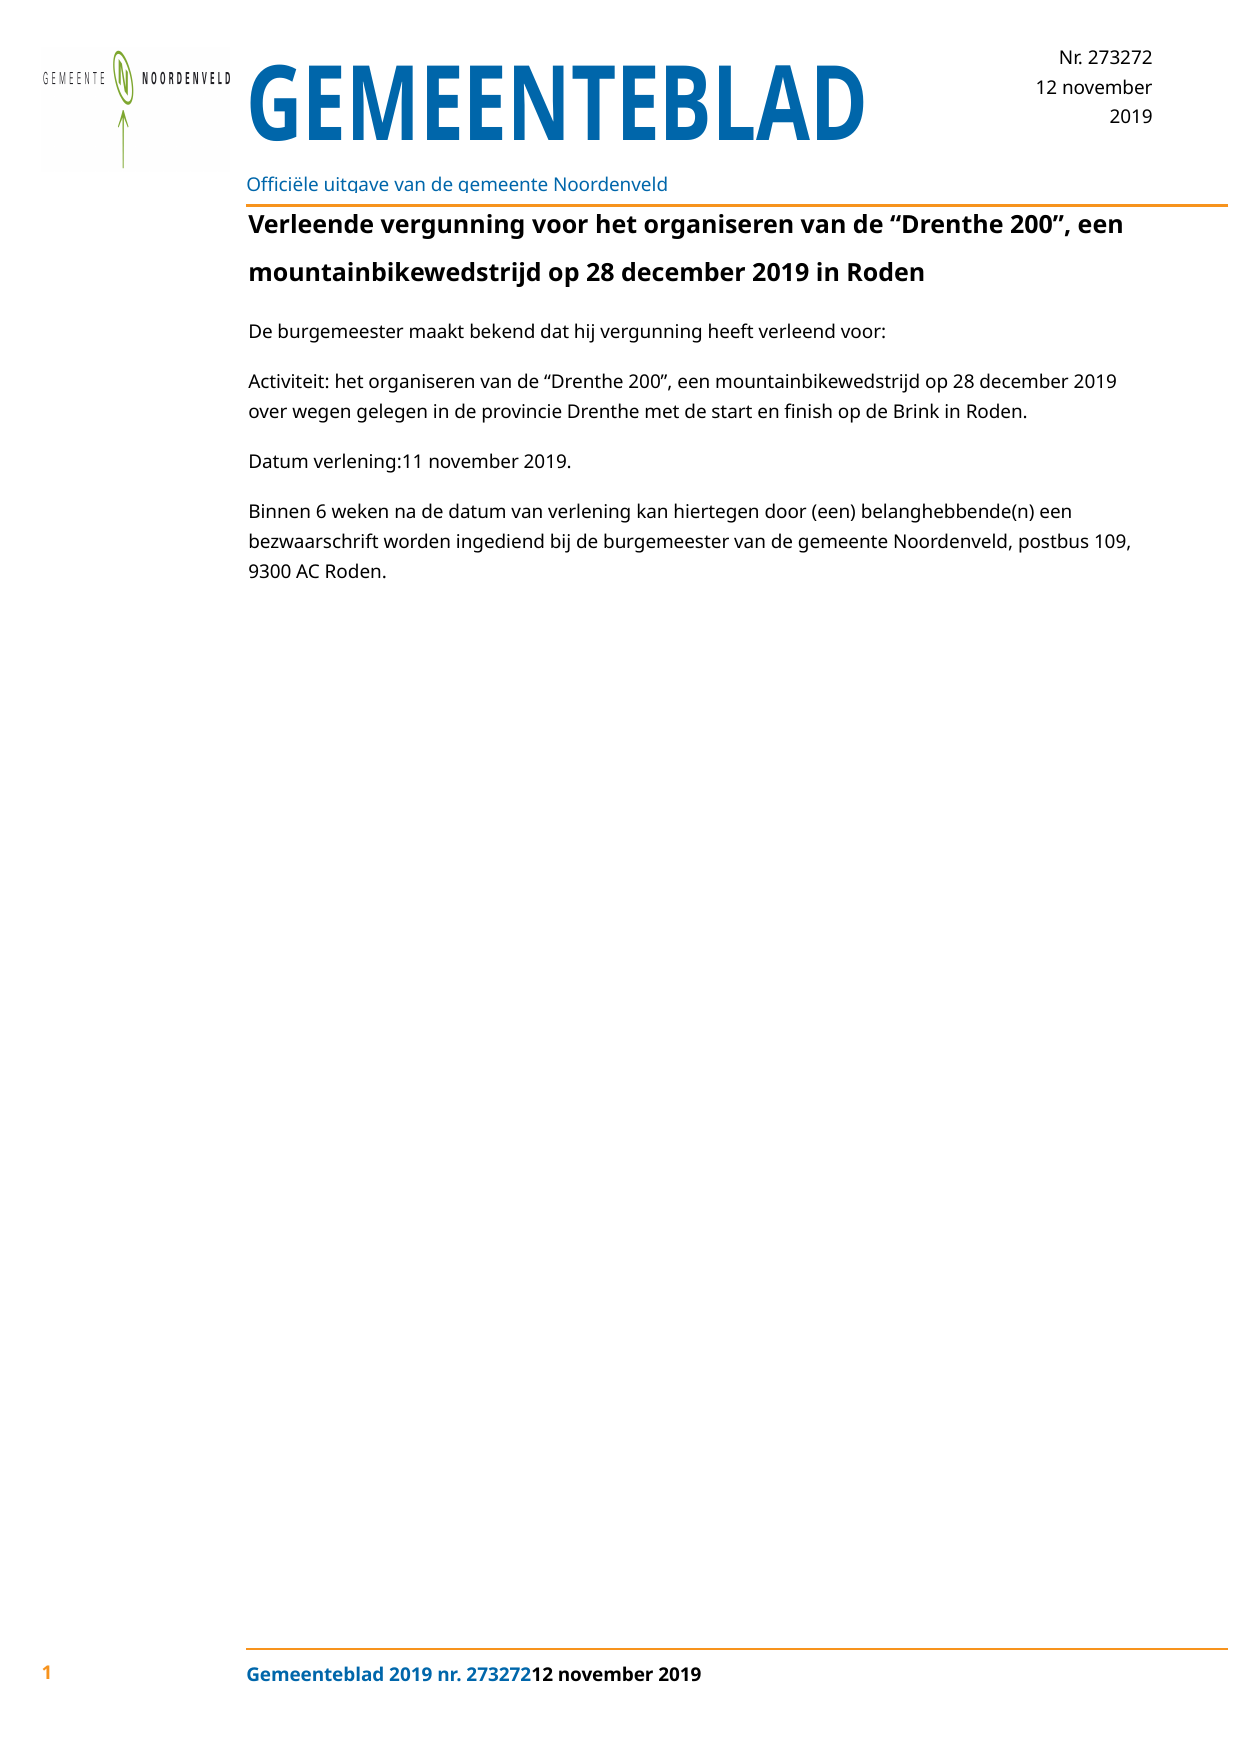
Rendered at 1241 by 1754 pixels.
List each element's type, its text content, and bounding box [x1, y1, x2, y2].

text De burgemeester maakt bekend dat hij vergunning heeft verleend voor: [248, 318, 1152, 344]
picture [41, 47, 231, 172]
text Verleende vergunning voor het organiseren van de “Drenthe 200”, een mountainbikewedstrijd op 28 december 2019 in Roden [248, 207, 1152, 288]
text Activiteit: het organiseren van de “Drenthe 200”, een mountainbikewedstrijd op 28 december 2019 over wegen gelegen in de provincie Drenthe met de start en finish op de Brink in Roden. [248, 368, 1152, 424]
text Binnen 6 weken na de datum van verlening kan hiertegen door (een) belanghebbende(n) een bezwaarschrift worden ingediend bij de burgemeester van de gemeente Noordenveld, postbus 109, 9300 AC Roden. [248, 499, 1152, 584]
text Datum verlening:11 november 2019. [248, 448, 1152, 474]
